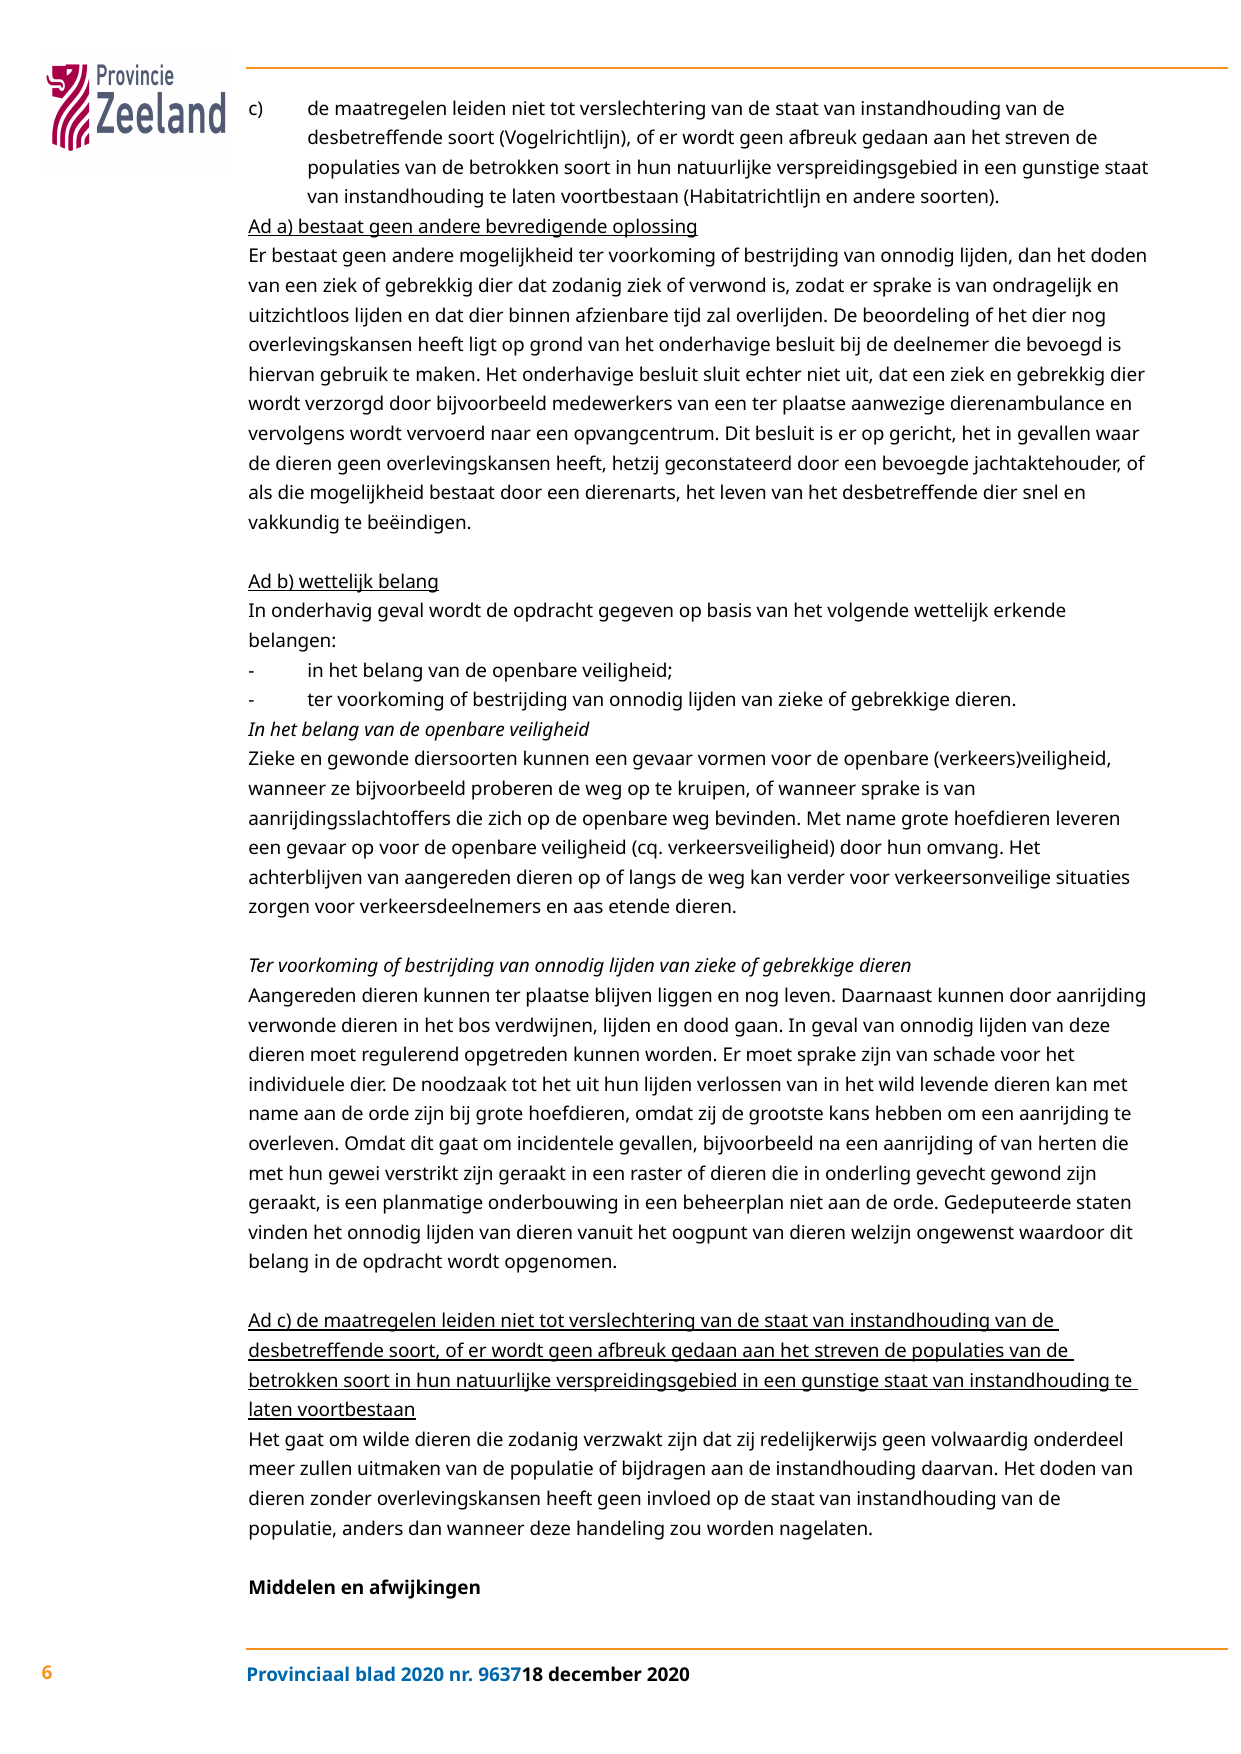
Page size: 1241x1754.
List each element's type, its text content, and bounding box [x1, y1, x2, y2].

list de maatregelen leiden niet tot verslechtering van de staat van instandhouding van de desbetreffende soort (Vogelrichtlijn), of er wordt geen afbreuk gedaan aan het streven de populaties van de betrokken soort in hun natuurlijke verspreidingsgebied in een gunstige staat van instandhouding te laten voortbestaan (Habitatrichtlijn en andere soorten). [248, 95, 1152, 209]
text Ad c) de maatregelen leiden niet tot verslechtering van de staat van instandhouding van de desbetreffende soort, of er wordt geen afbreuk gedaan aan het streven de populaties van de betrokken soort in hun natuurlijke verspreidingsgebied in een gunstige staat van instandhouding te laten voortbestaan [248, 1308, 1152, 1422]
text Het gaat om wilde dieren die zodanig verzwakt zijn dat zij redelijkerwijs geen volwaardig onderdeel meer zullen uitmaken van de populatie of bijdragen aan de instandhouding daarvan. Het doden van dieren zonder overlevingskansen heeft geen invloed op de staat van instandhouding van de populatie, anders dan wanneer deze handeling zou worden nagelaten. [248, 1426, 1152, 1541]
text Middelen en afwijkingen [248, 1574, 1152, 1600]
text Ad b) wettelijk belang [248, 568, 1152, 594]
text Aangereden dieren kunnen ter plaatse blijven liggen en nog leven. Daarnaast kunnen door aanrijding verwonde dieren in het bos verdwijnen, lijden en dood gaan. In geval van onnodig lijden van deze dieren moet regulerend opgetreden kunnen worden. Er moet sprake zijn van schade voor het individuele dier. De noodzaak tot het uit hun lijden verlossen van in het wild levende dieren kan met name aan de orde zijn bij grote hoefdieren, omdat zij de grootste kans hebben om een aanrijding te overleven. Omdat dit gaat om incidentele gevallen, bijvoorbeeld na een aanrijding of van herten die met hun gewei verstrikt zijn geraakt in een raster of dieren die in onderling gevecht gewond zijn geraakt, is een planmatige onderbouwing in een beheerplan niet aan de orde. Gedeputeerde staten vinden het onnodig lijden van dieren vanuit het oogpunt van dieren welzijn ongewenst waardoor dit belang in de opdracht wordt opgenomen. [248, 982, 1152, 1274]
list in het belang van de openbare veiligheid; [248, 657, 1152, 683]
picture [41, 47, 231, 172]
text Ter voorkoming of bestrijding van onnodig lijden van zieke of gebrekkige dieren [248, 953, 1152, 978]
text In onderhavig geval wordt de opdracht gegeven op basis van het volgende wettelijk erkende belangen: [248, 598, 1152, 653]
list ter voorkoming of bestrijding van onnodig lijden van zieke of gebrekkige dieren. [248, 686, 1152, 712]
text Ad a) bestaat geen andere bevredigende oplossing [248, 213, 1152, 239]
text In het belang van de openbare veiligheid [248, 716, 1152, 742]
text Zieke en gewonde diersoorten kunnen een gevaar vormen voor de openbare (verkeers)veiligheid, wanneer ze bijvoorbeeld proberen de weg op te kruipen, of wanneer sprake is van aanrijdingsslachtoffers die zich op de openbare weg bevinden. Met name grote hoefdieren leveren een gevaar op voor de openbare veiligheid (cq. verkeersveiligheid) door hun omvang. Het achterblijven van aangereden dieren op of langs de weg kan verder voor verkeersonveilige situaties zorgen voor verkeersdeelnemers en aas etende dieren. [248, 746, 1152, 919]
text Er bestaat geen andere mogelijkheid ter voorkoming of bestrijding van onnodig lijden, dan het doden van een ziek of gebrekkig dier dat zodanig ziek of verwond is, zodat er sprake is van ondragelijk en uitzichtloos lijden en dat dier binnen afzienbare tijd zal overlijden. De beoordeling of het dier nog overlevingskansen heeft ligt op grond van het onderhavige besluit bij de deelnemer die bevoegd is hiervan gebruik te maken. Het onderhavige besluit sluit echter niet uit, dat een ziek en gebrekkig dier wordt verzorgd door bijvoorbeeld medewerkers van een ter plaatse aanwezige dierenambulance en vervolgens wordt vervoerd naar een opvangcentrum. Dit besluit is er op gericht, het in gevallen waar de dieren geen overlevingskansen heeft, hetzij geconstateerd door een bevoegde jachtaktehouder, of als die mogelijkheid bestaat door een dierenarts, het leven van het desbetreffende dier snel en vakkundig te beëindigen. [248, 243, 1152, 535]
